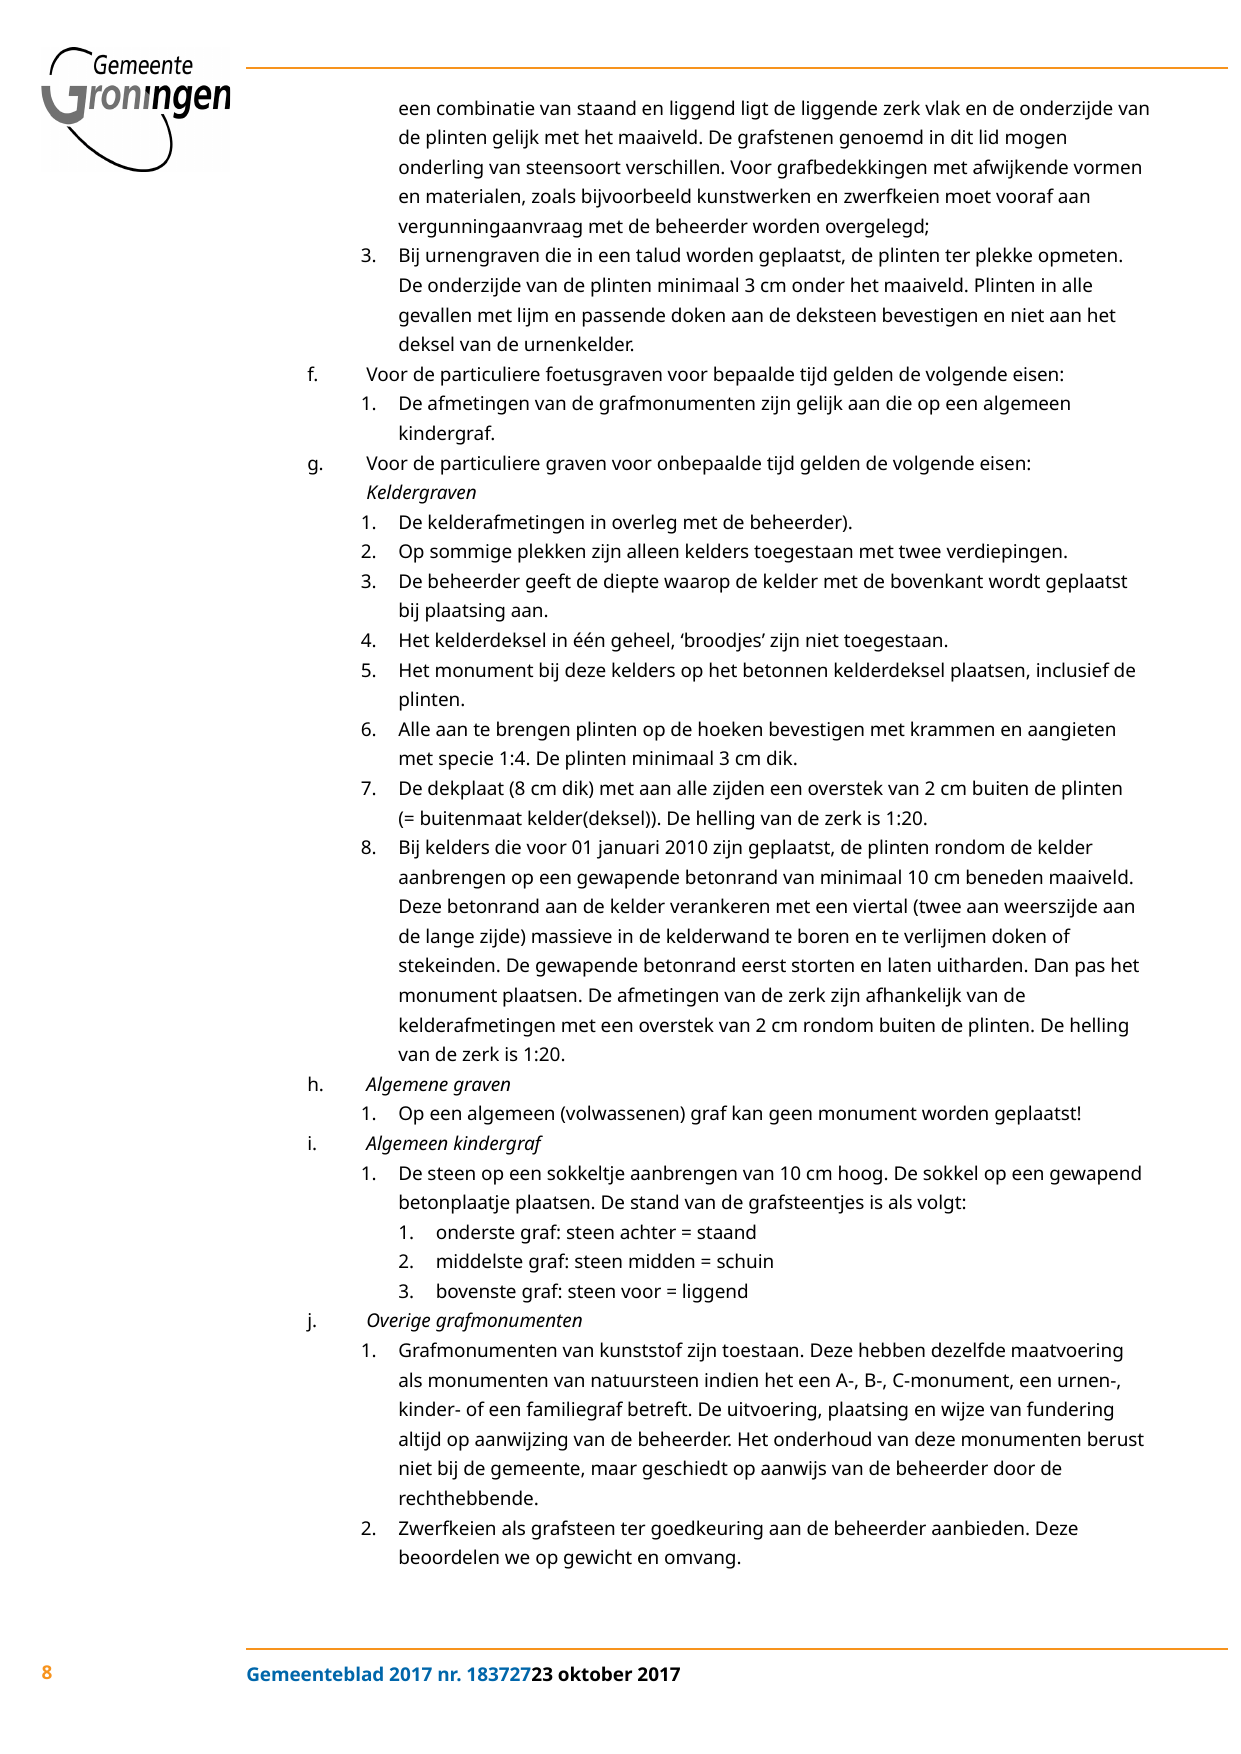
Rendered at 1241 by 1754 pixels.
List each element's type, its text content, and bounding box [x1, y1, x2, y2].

list Het monument bij deze kelders op het betonnen kelderdeksel plaatsen, inclusief de plinten. [361, 657, 1152, 712]
list onderste graf: steen achter = staand [398, 1219, 1152, 1245]
list Algemeen kindergraf [307, 1130, 1152, 1156]
list Voor de particuliere foetusgraven voor bepaalde tijd gelden de volgende eisen: [307, 361, 1152, 387]
list De steen op een sokkeltje aanbrengen van 10 cm hoog. De sokkel op een gewapend betonplaatje plaatsen. De stand van de grafsteentjes is als volgt: [361, 1160, 1152, 1215]
list Op sommige plekken zijn alleen kelders toegestaan met twee verdiepingen. [361, 538, 1152, 564]
list Grafmonumenten van kunststof zijn toestaan. Deze hebben dezelfde maatvoering als monumenten van natuursteen indien het een A-, B-, C-monument, een urnen-, kinder- of een familiegraf betreft. De uitvoering, plaatsing en wijze van fundering altijd op aanwijzing van de beheerder. Het onderhoud van deze monumenten berust niet bij de gemeente, maar geschiedt op aanwijs van de beheerder door de rechthebbende. [361, 1337, 1152, 1511]
list De dekplaat (8 cm dik) met aan alle zijden een overstek van 2 cm buiten de plinten (= buitenmaat kelder(deksel)). De helling van de zerk is 1:20. [361, 775, 1152, 831]
picture [41, 47, 231, 172]
list Bij urnengraven die in een talud worden geplaatst, de plinten ter plekke opmeten. De onderzijde van de plinten minimaal 3 cm onder het maaiveld. Plinten in alle gevallen met lijm en passende doken aan de deksteen bevestigen en niet aan het deksel van de urnenkelder. [361, 243, 1152, 357]
list Voor de particuliere graven voor onbepaalde tijd gelden de volgende eisen: [307, 450, 1152, 476]
list Het kelderdeksel in één geheel, ‘broodjes’ zijn niet toegestaan. [361, 627, 1152, 653]
list De afmetingen van de grafmonumenten zijn gelijk aan die op een algemeen kindergraf. [361, 391, 1152, 446]
list De kelderafmetingen in overleg met de beheerder). [361, 509, 1152, 535]
list Op een algemeen (volwassenen) graf kan geen monument worden geplaatst! [361, 1101, 1152, 1126]
list bovenste graf: steen voor = liggend [398, 1278, 1152, 1304]
list Keldergraven [307, 479, 1152, 505]
list Alle aan te brengen plinten op de hoeken bevestigen met krammen en aangieten met specie 1:4. De plinten minimaal 3 cm dik. [361, 716, 1152, 771]
list Overige grafmonumenten [307, 1308, 1152, 1333]
list Zwerfkeien als grafsteen ter goedkeuring aan de beheerder aanbieden. Deze beoordelen we op gewicht en omvang. [361, 1515, 1152, 1570]
list Bij kelders die voor 01 januari 2010 zijn geplaatst, de plinten rondom de kelder aanbrengen op een gewapende betonrand van minimaal 10 cm beneden maaiveld. Deze betonrand aan de kelder verankeren met een viertal (twee aan weerszijde aan de lange zijde) massieve in de kelderwand te boren en te verlijmen doken of stekeinden. De gewapende betonrand eerst storten en laten uitharden. Dan pas het monument plaatsen. De afmetingen van de zerk zijn afhankelijk van de kelderafmetingen met een overstek van 2 cm rondom buiten de plinten. De helling van de zerk is 1:20. [361, 834, 1152, 1067]
list De beheerder geeft de diepte waarop de kelder met de bovenkant wordt geplaatst bij plaatsing aan. [361, 568, 1152, 623]
list Algemene graven [307, 1071, 1152, 1097]
list middelste graf: steen midden = schuin [398, 1248, 1152, 1274]
list een combinatie van staand en liggend ligt de liggende zerk vlak en de onderzijde van de plinten gelijk met het maaiveld. De grafstenen genoemd in dit lid mogen onderling van steensoort verschillen. Voor grafbedekkingen met afwijkende vormen en materialen, zoals bijvoorbeeld kunstwerken en zwerfkeien moet vooraf aan vergunningaanvraag met de beheerder worden overgelegd; [361, 95, 1152, 239]
